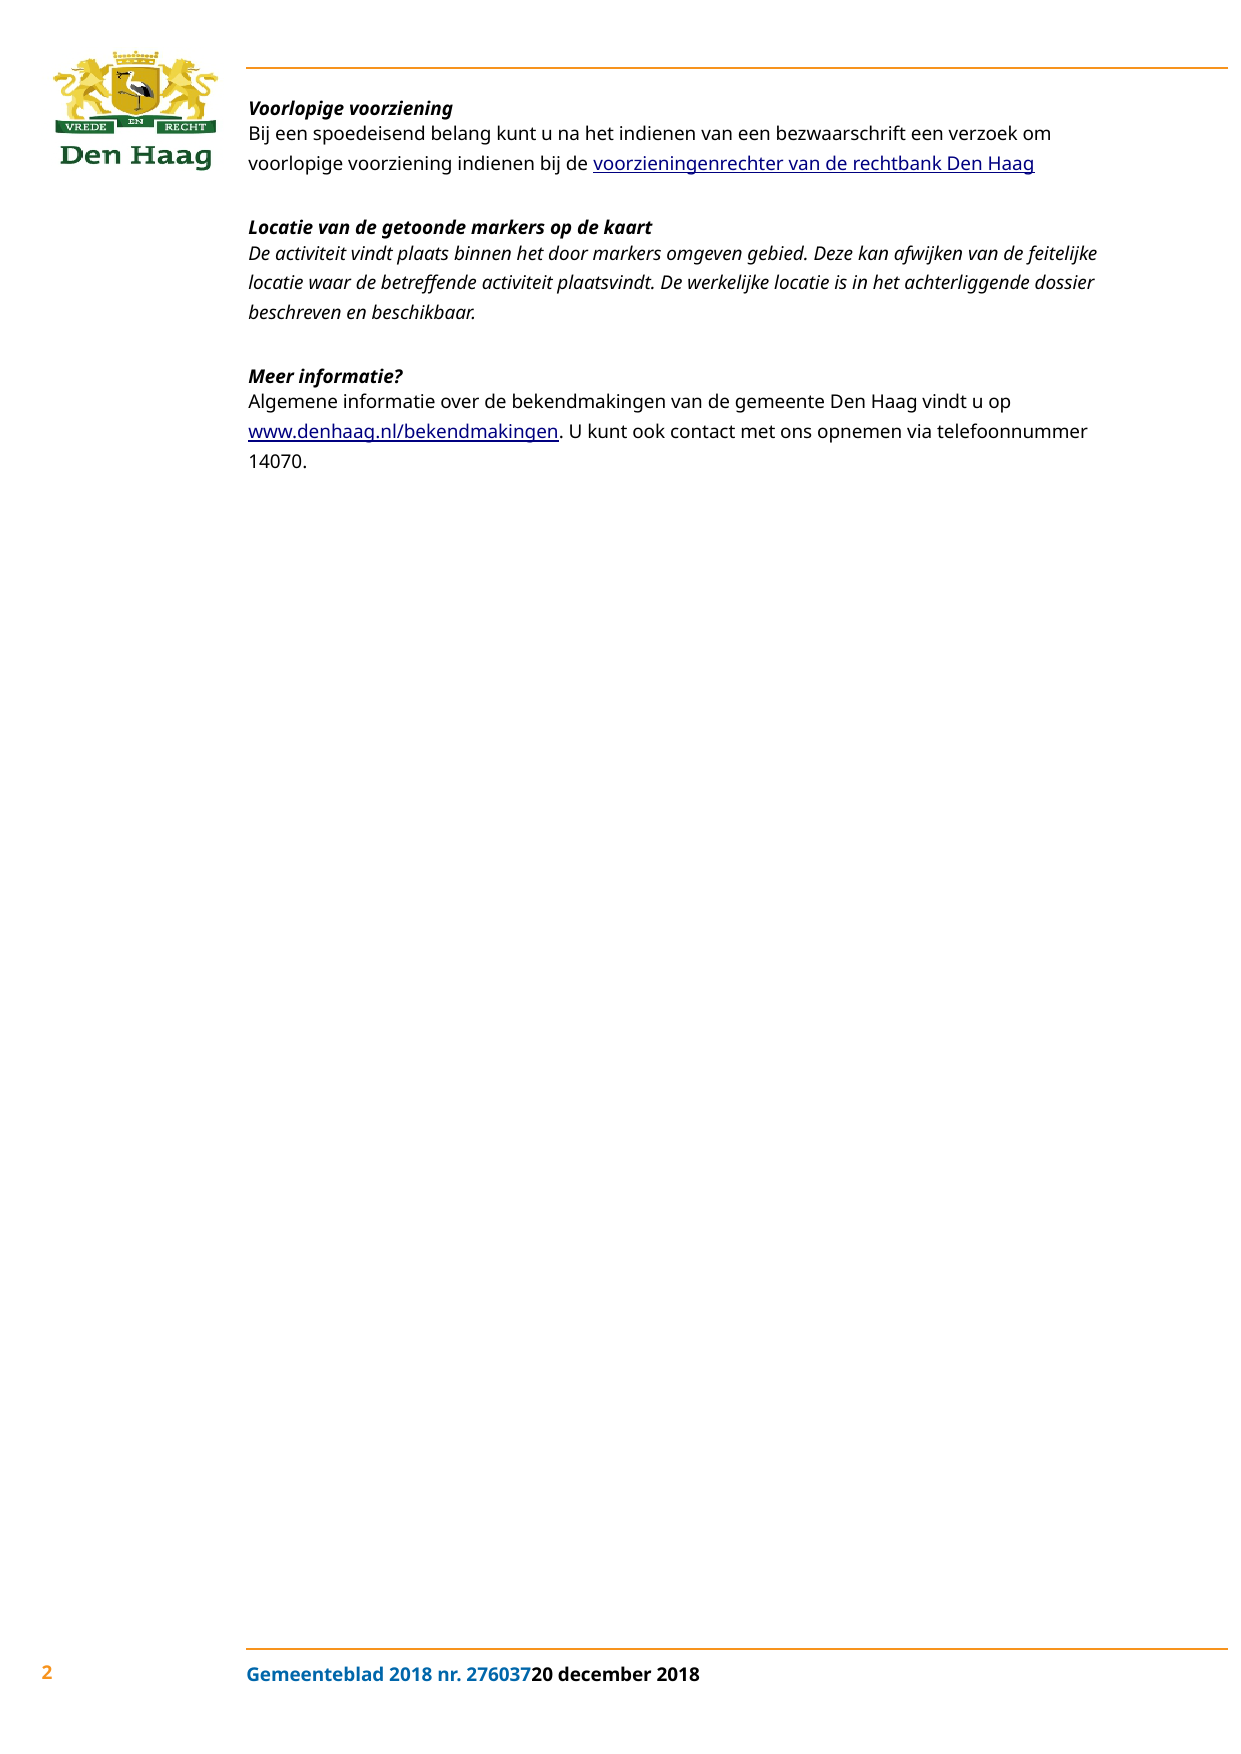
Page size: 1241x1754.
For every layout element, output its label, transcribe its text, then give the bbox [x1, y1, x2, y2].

text Voorlopige voorziening [248, 95, 1152, 121]
text Locatie van de getoonde markers op de kaart [248, 214, 1152, 240]
text Meer informatie? [248, 363, 1152, 389]
picture [41, 47, 231, 172]
text Bij een spoedeisend belang kunt u na het indienen van een bezwaarschrift een verzoek om voorlopige voorziening indienen bij de voorzieningenrechter van de rechtbank Den Haag [248, 121, 1152, 176]
text De activiteit vindt plaats binnen het door markers omgeven gebied. Deze kan afwijken van de feitelijke locatie waar de betreffende activiteit plaatsvindt. De werkelijke locatie is in het achterliggende dossier beschreven en beschikbaar. [248, 240, 1152, 325]
text Algemene informatie over de bekendmakingen van de gemeente Den Haag vindt u op www.denhaag.nl/bekendmakingen. U kunt ook contact met ons opnemen via telefoonnummer 14070. [248, 389, 1152, 473]
